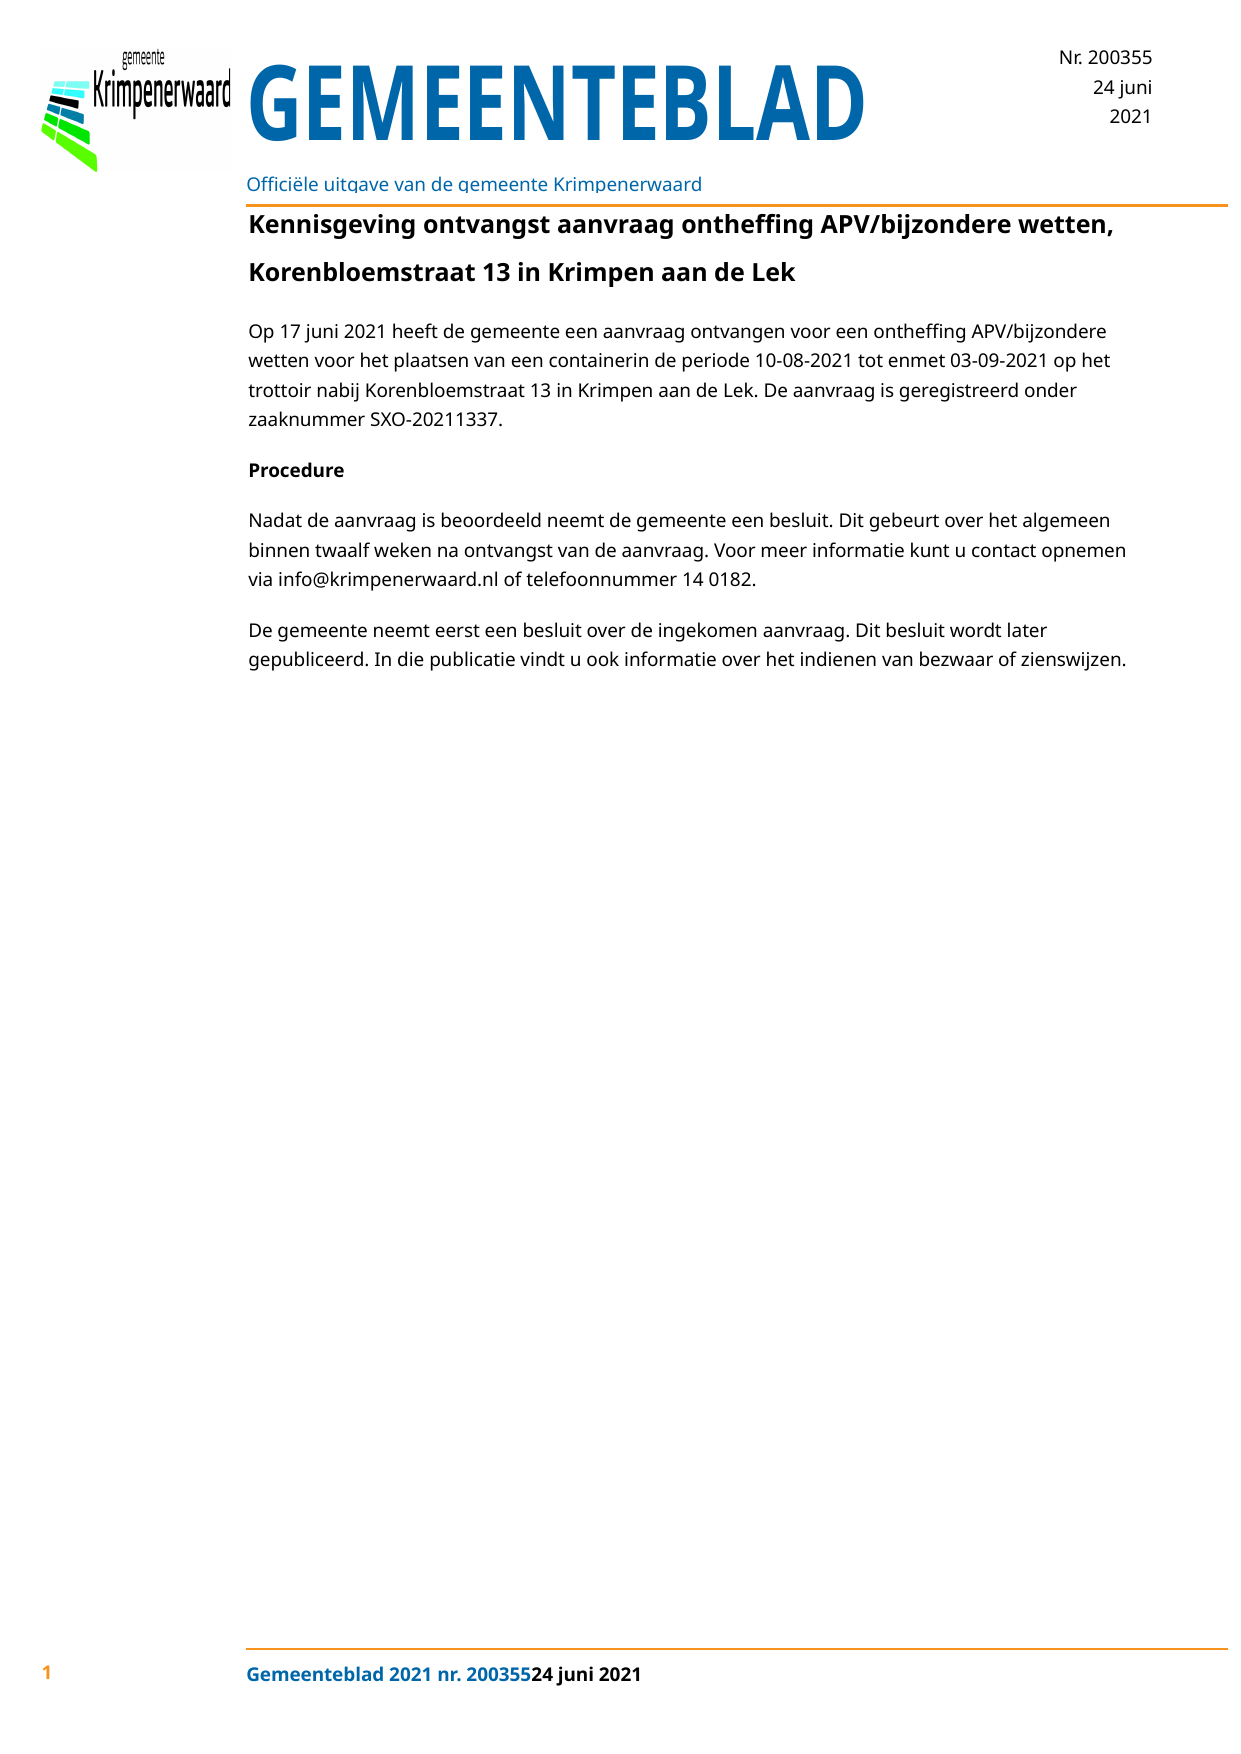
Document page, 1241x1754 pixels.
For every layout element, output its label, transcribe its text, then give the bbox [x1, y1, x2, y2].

text De gemeente neemt eerst een besluit over de ingekomen aanvraag. Dit besluit wordt later gepubliceerd. In die publicatie vindt u ook informatie over het indienen van bezwaar of zienswijzen. [248, 617, 1152, 672]
text Op 17 juni 2021 heeft de gemeente een aanvraag ontvangen voor een ontheffing APV/bijzondere wetten voor het plaatsen van een containerin de periode 10-08-2021 tot enmet 03-09-2021 op het trottoir nabij Korenbloemstraat 13 in Krimpen aan de Lek. De aanvraag is geregistreerd onder zaaknummer SXO-20211337. [248, 318, 1152, 432]
text Nadat de aanvraag is beoordeeld neemt de gemeente een besluit. Dit gebeurt over het algemeen binnen twaalf weken na ontvangst van de aanvraag. Voor meer informatie kunt u contact opnemen via info@krimpenerwaard.nl of telefoonnummer 14 0182. [248, 507, 1152, 592]
text Kennisgeving ontvangst aanvraag ontheffing APV/bijzondere wetten, Korenbloemstraat 13 in Krimpen aan de Lek [248, 207, 1152, 288]
text Procedure [248, 457, 1152, 483]
picture [41, 47, 231, 172]
